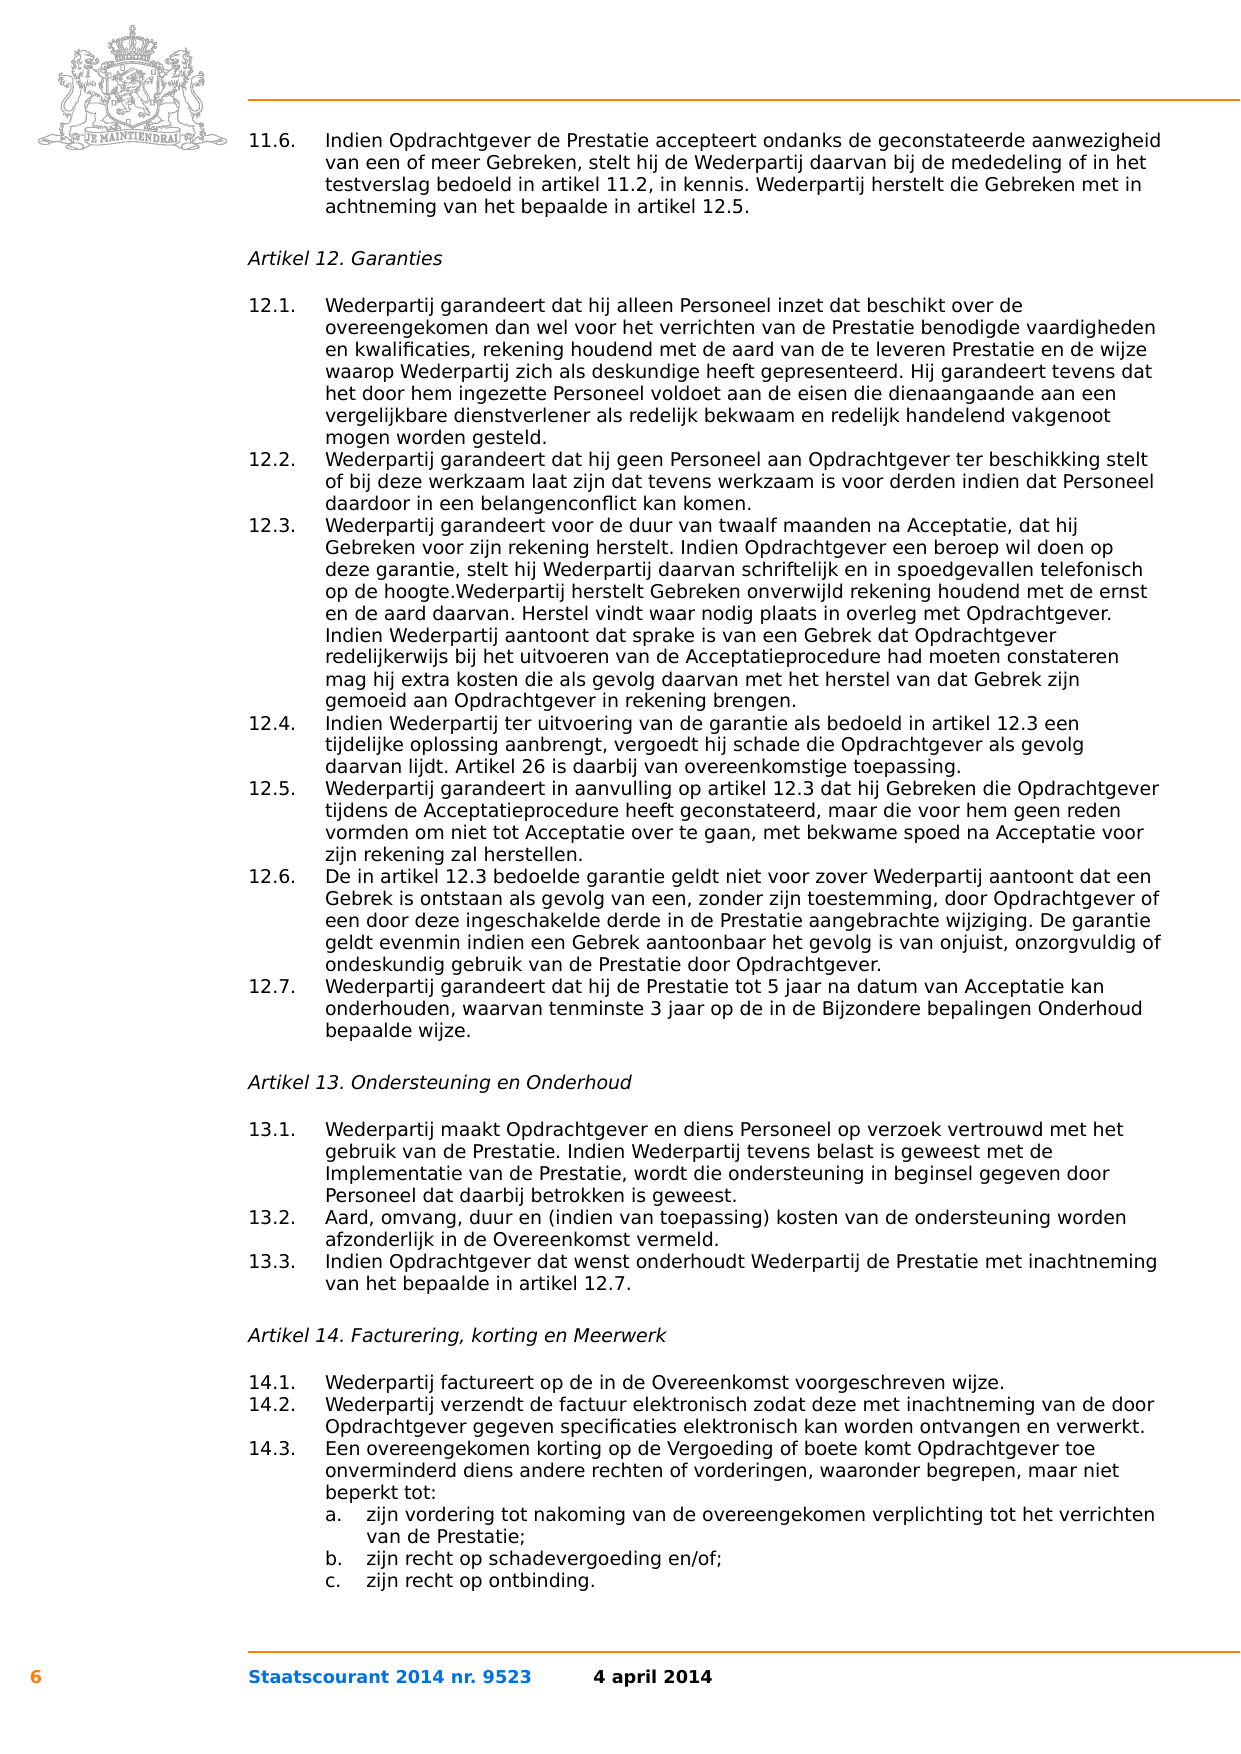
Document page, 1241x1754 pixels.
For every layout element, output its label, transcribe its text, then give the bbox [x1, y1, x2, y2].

text a. zijn vordering tot nakoming van de overeengekomen verplichting tot het verrichten van de Prestatie; [325, 1504, 1163, 1548]
text 12.1. Wederpartij garandeert dat hij alleen Personeel inzet dat beschikt over de overeengekomen dan wel voor het verrichten van de Prestatie benodigde vaardigheden en kwalificaties, rekening houdend met de aard van de te leveren Prestatie en de wijze waarop Wederpartij zich als deskundige heeft gepresenteerd. Hij garandeert tevens dat het door hem ingezette Personeel voldoet aan de eisen die dienaangaande aan een vergelijkbare dienstverlener als redelijk bekwaam en redelijk handelend vakgenoot mogen worden gesteld. [248, 295, 1163, 449]
text Indien Wederpartij aantoont dat sprake is van een Gebrek dat Opdrachtgever redelijkerwijs bij het uitvoeren van de Acceptatieprocedure had moeten constateren mag hij extra kosten die als gevolg daarvan met het herstel van dat Gebrek zijn gemoeid aan Opdrachtgever in rekening brengen. [325, 624, 1163, 712]
text 13.1. Wederpartij maakt Opdrachtgever en diens Personeel op verzoek vertrouwd met het gebruik van de Prestatie. Indien Wederpartij tevens belast is geweest met de Implementatie van de Prestatie, wordt die ondersteuning in beginsel gegeven door Personeel dat daarbij betrokken is geweest. [248, 1119, 1163, 1207]
text 13.3. Indien Opdrachtgever dat wenst onderhoudt Wederpartij de Prestatie met inachtneming van het bepaalde in artikel 12.7. [248, 1251, 1163, 1295]
text 12.7. Wederpartij garandeert dat hij de Prestatie tot 5 jaar na datum van Acceptatie kan onderhouden, waarvan tenminste 3 jaar op de in de Bijzondere bepalingen Onderhoud bepaalde wijze. [248, 976, 1163, 1042]
text 14.3. Een overeengekomen korting op de Vergoeding of boete komt Opdrachtgever toe onverminderd diens andere rechten of vorderingen, waaronder begrepen, maar niet beperkt tot: [248, 1438, 1163, 1504]
text 12.4. Indien Wederpartij ter uitvoering van de garantie als bedoeld in artikel 12.3 een tijdelijke oplossing aanbrengt, vergoedt hij schade die Opdrachtgever als gevolg daarvan lijdt. Artikel 26 is daarbij van overeenkomstige toepassing. [248, 712, 1163, 778]
subtitle Artikel 14. Facturering, korting en Meerwerk [248, 1325, 1163, 1347]
text 14.1. Wederpartij factureert op de in de Overeenkomst voorgeschreven wijze. [248, 1372, 1163, 1394]
text 12.2. Wederpartij garandeert dat hij geen Personeel aan Opdrachtgever ter beschikking stelt of bij deze werkzaam laat zijn dat tevens werkzaam is voor derden indien dat Personeel daardoor in een belangenconflict kan komen. [248, 449, 1163, 514]
text 14.2. Wederpartij verzendt de factuur elektronisch zodat deze met inachtneming van de door Opdrachtgever gegeven specificaties elektronisch kan worden ontvangen en verwerkt. [248, 1394, 1163, 1438]
subtitle Artikel 12. Garanties [248, 248, 1163, 270]
picture [38, 25, 227, 150]
subtitle Artikel 13. Ondersteuning en Onderhoud [248, 1072, 1163, 1094]
text b. zijn recht op schadevergoeding en/of; [325, 1548, 1163, 1570]
text c. zijn recht op ontbinding. [325, 1570, 1163, 1592]
text 13.2. Aard, omvang, duur en (indien van toepassing) kosten van de ondersteuning worden afzonderlijk in de Overeenkomst vermeld. [248, 1207, 1163, 1251]
text 12.6. De in artikel 12.3 bedoelde garantie geldt niet voor zover Wederpartij aantoont dat een Gebrek is ontstaan als gevolg van een, zonder zijn toestemming, door Opdrachtgever of een door deze ingeschakelde derde in de Prestatie aangebrachte wijziging. De garantie geldt evenmin indien een Gebrek aantoonbaar het gevolg is van onjuist, onzorgvuldig of ondeskundig gebruik van de Prestatie door Opdrachtgever. [248, 866, 1163, 976]
text 11.6. Indien Opdrachtgever de Prestatie accepteert ondanks de geconstateerde aanwezigheid van een of meer Gebreken, stelt hij de Wederpartij daarvan bij de mededeling of in het testverslag bedoeld in artikel 11.2, in kennis. Wederpartij herstelt die Gebreken met in achtneming van het bepaalde in artikel 12.5. [248, 130, 1163, 218]
text 12.3. Wederpartij garandeert voor de duur van twaalf maanden na Acceptatie, dat hij Gebreken voor zijn rekening herstelt. Indien Opdrachtgever een beroep wil doen op deze garantie, stelt hij Wederpartij daarvan schriftelijk en in spoedgevallen telefonisch op de hoogte.Wederpartij herstelt Gebreken onverwijld rekening houdend met de ernst en de aard daarvan. Herstel vindt waar nodig plaats in overleg met Opdrachtgever. [248, 514, 1163, 624]
text 12.5. Wederpartij garandeert in aanvulling op artikel 12.3 dat hij Gebreken die Opdrachtgever tijdens de Acceptatieprocedure heeft geconstateerd, maar die voor hem geen reden vormden om niet tot Acceptatie over te gaan, met bekwame spoed na Acceptatie voor zijn rekening zal herstellen. [248, 778, 1163, 866]
